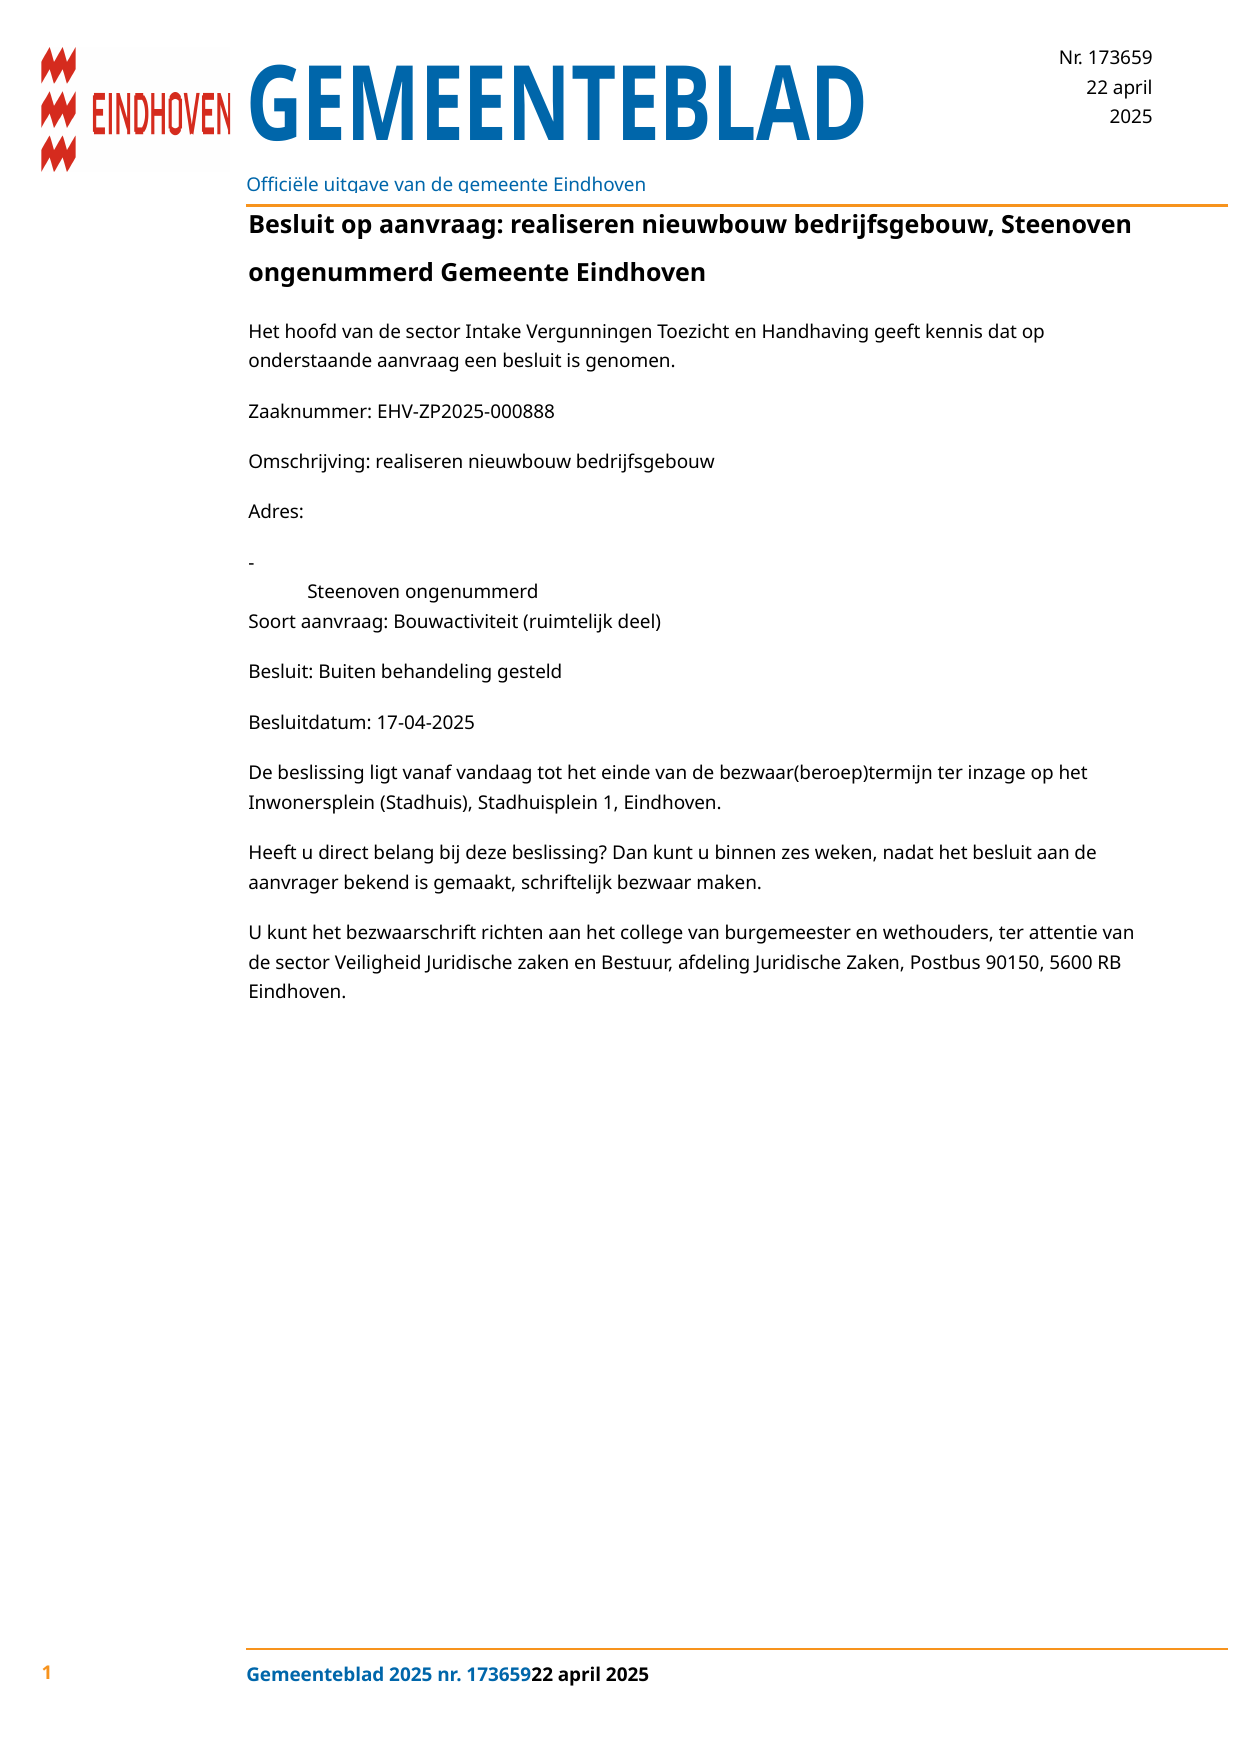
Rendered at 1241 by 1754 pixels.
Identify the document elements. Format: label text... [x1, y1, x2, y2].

text Soort aanvraag: Bouwactiviteit (ruimtelijk deel) [248, 608, 1152, 634]
text Heeft u direct belang bij deze beslissing? Dan kunt u binnen zes weken, nadat het besluit aan de aanvrager bekend is gemaakt, schriftelijk bezwaar maken. [248, 839, 1152, 895]
text Besluit op aanvraag: realiseren nieuwbouw bedrijfsgebouw, Steenoven ongenummerd Gemeente Eindhoven [248, 207, 1152, 288]
list Steenoven ongenummerd [248, 579, 1152, 604]
text Besluit: Buiten behandeling gesteld [248, 659, 1152, 684]
picture [41, 47, 231, 172]
text De beslissing ligt vanaf vandaag tot het einde van de bezwaar(beroep)termijn ter inzage op het Inwonersplein (Stadhuis), Stadhuisplein 1, Eindhoven. [248, 759, 1152, 815]
text U kunt het bezwaarschrift richten aan het college van burgemeester en wethouders, ter attentie van de sector Veiligheid Juridische zaken en Bestuur, afdeling Juridische Zaken, Postbus 90150, 5600 RB Eindhoven. [248, 919, 1152, 1004]
text Het hoofd van de sector Intake Vergunningen Toezicht en Handhaving geeft kennis dat op onderstaande aanvraag een besluit is genomen. [248, 318, 1152, 373]
text Zaaknummer: EHV-ZP2025-000888 [248, 398, 1152, 424]
text Omschrijving: realiseren nieuwbouw bedrijfsgebouw [248, 448, 1152, 474]
text Besluitdatum: 17-04-2025 [248, 709, 1152, 735]
text Adres: [248, 499, 1152, 524]
